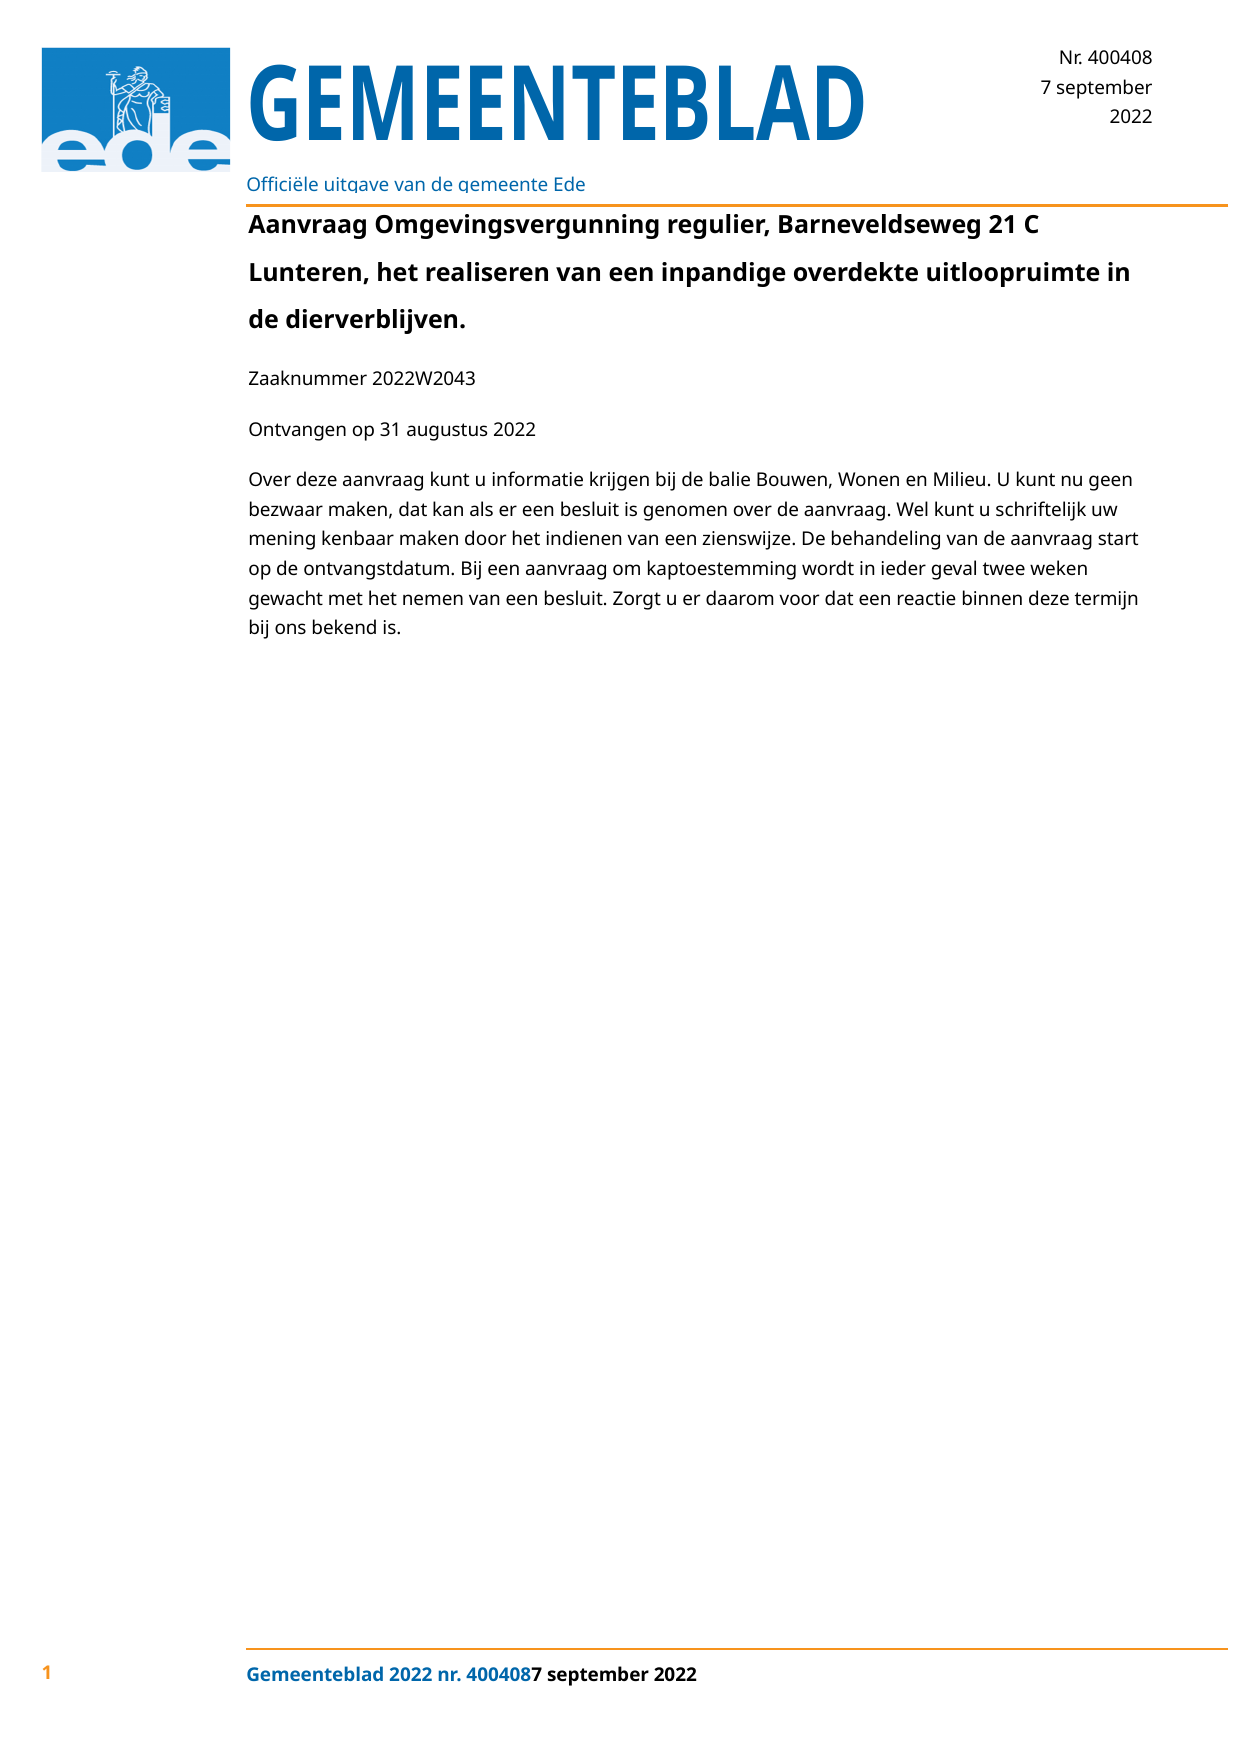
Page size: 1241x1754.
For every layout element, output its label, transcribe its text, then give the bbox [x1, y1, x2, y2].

text Aanvraag Omgevingsvergunning regulier, Barneveldseweg 21 C Lunteren, het realiseren van een inpandige overdekte uitloopruimte in de dierverblijven. [248, 207, 1152, 336]
text Over deze aanvraag kunt u informatie krijgen bij de balie Bouwen, Wonen en Milieu. U kunt nu geen bezwaar maken, dat kan als er een besluit is genomen over de aanvraag. Wel kunt u schriftelijk uw mening kenbaar maken door het indienen van een zienswijze. De behandeling van de aanvraag start op de ontvangstdatum. Bij een aanvraag om kaptoestemming wordt in ieder geval twee weken gewacht met het nemen van een besluit. Zorgt u er daarom voor dat een reactie binnen deze termijn bij ons bekend is. [248, 466, 1152, 640]
picture [41, 47, 231, 172]
text Ontvangen op 31 augustus 2022 [248, 416, 1152, 442]
text Zaaknummer 2022W2043 [248, 366, 1152, 391]
